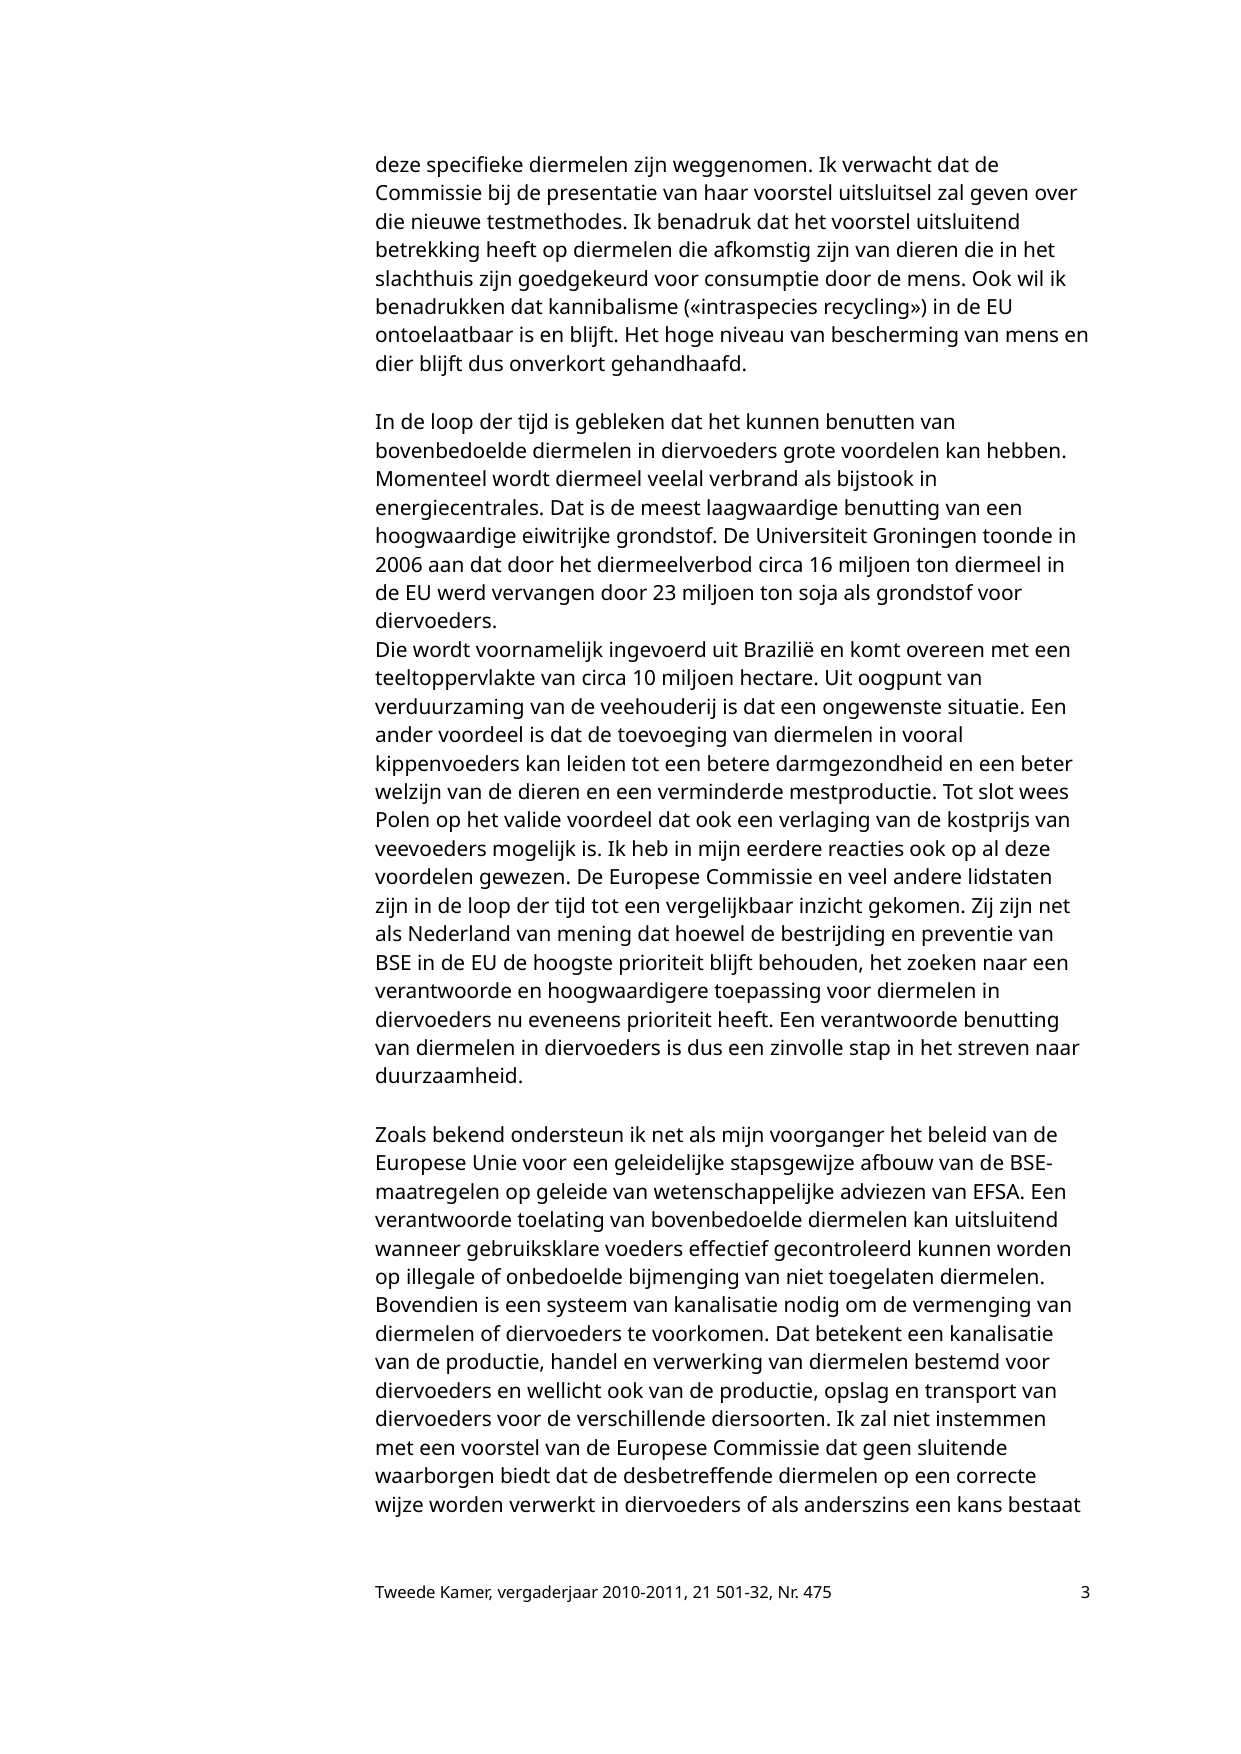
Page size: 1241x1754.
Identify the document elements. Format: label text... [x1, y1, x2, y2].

text deze specifieke diermelen zijn weggenomen. Ik verwacht dat de Commissie bij de presentatie van haar voorstel uitsluitsel zal geven over die nieuwe testmethodes. Ik benadruk dat het voorstel uitsluitend betrekking heeft op diermelen die afkomstig zijn van dieren die in het slachthuis zijn goedgekeurd voor consumptie door de mens. Ook wil ik benadrukken dat kannibalisme («intraspecies recycling») in de EU ontoelaatbaar is en blijft. Het hoge niveau van bescherming van mens en dier blijft dus onverkort gehandhaafd. [375, 150, 1090, 377]
text Die wordt voornamelijk ingevoerd uit Brazilië en komt overeen met een teeltoppervlakte van circa 10 miljoen hectare. Uit oogpunt van verduurzaming van de veehouderij is dat een ongewenste situatie. Een ander voordeel is dat de toevoeging van diermelen in vooral kippenvoeders kan leiden tot een betere darmgezondheid en een beter welzijn van de dieren en een verminderde mestproductie. Tot slot wees Polen op het valide voordeel dat ook een verlaging van de kostprijs van veevoeders mogelijk is. Ik heb in mijn eerdere reacties ook op al deze voordelen gewezen. De Europese Commissie en veel andere lidstaten zijn in de loop der tijd tot een vergelijkbaar inzicht gekomen. Zij zijn net als Nederland van mening dat hoewel de bestrijding en preventie van BSE in de EU de hoogste prioriteit blijft behouden, het zoeken naar een verantwoorde en hoogwaardigere toepassing voor diermelen in diervoeders nu eveneens prioriteit heeft. Een verantwoorde benutting van diermelen in diervoeders is dus een zinvolle stap in het streven naar duurzaamheid. [375, 635, 1090, 1090]
text Zoals bekend ondersteun ik net als mijn voorganger het beleid van de Europese Unie voor een geleidelijke stapsgewijze afbouw van de BSE-maatregelen op geleide van wetenschappelijke adviezen van EFSA. Een verantwoorde toelating van bovenbedoelde diermelen kan uitsluitend wanneer gebruiksklare voeders effectief gecontroleerd kunnen worden op illegale of onbedoelde bijmenging van niet toegelaten diermelen. Bovendien is een systeem van kanalisatie nodig om de vermenging van diermelen of diervoeders te voorkomen. Dat betekent een kanalisatie van de productie, handel en verwerking van diermelen bestemd voor diervoeders en wellicht ook van de productie, opslag en transport van diervoeders voor de verschillende diersoorten. Ik zal niet instemmen met een voorstel van de Europese Commissie dat geen sluitende waarborgen biedt dat de desbetreffende diermelen op een correcte wijze worden verwerkt in diervoeders of als anderszins een kans bestaat [375, 1120, 1090, 1518]
text In de loop der tijd is gebleken dat het kunnen benutten van bovenbedoelde diermelen in diervoeders grote voordelen kan hebben. Momenteel wordt diermeel veelal verbrand als bijstook in energiecentrales. Dat is de meest laagwaardige benutting van een hoogwaardige eiwitrijke grondstof. De Universiteit Groningen toonde in 2006 aan dat door het diermeelverbod circa 16 miljoen ton diermeel in de EU werd vervangen door 23 miljoen ton soja als grondstof voor diervoeders. [375, 407, 1090, 635]
